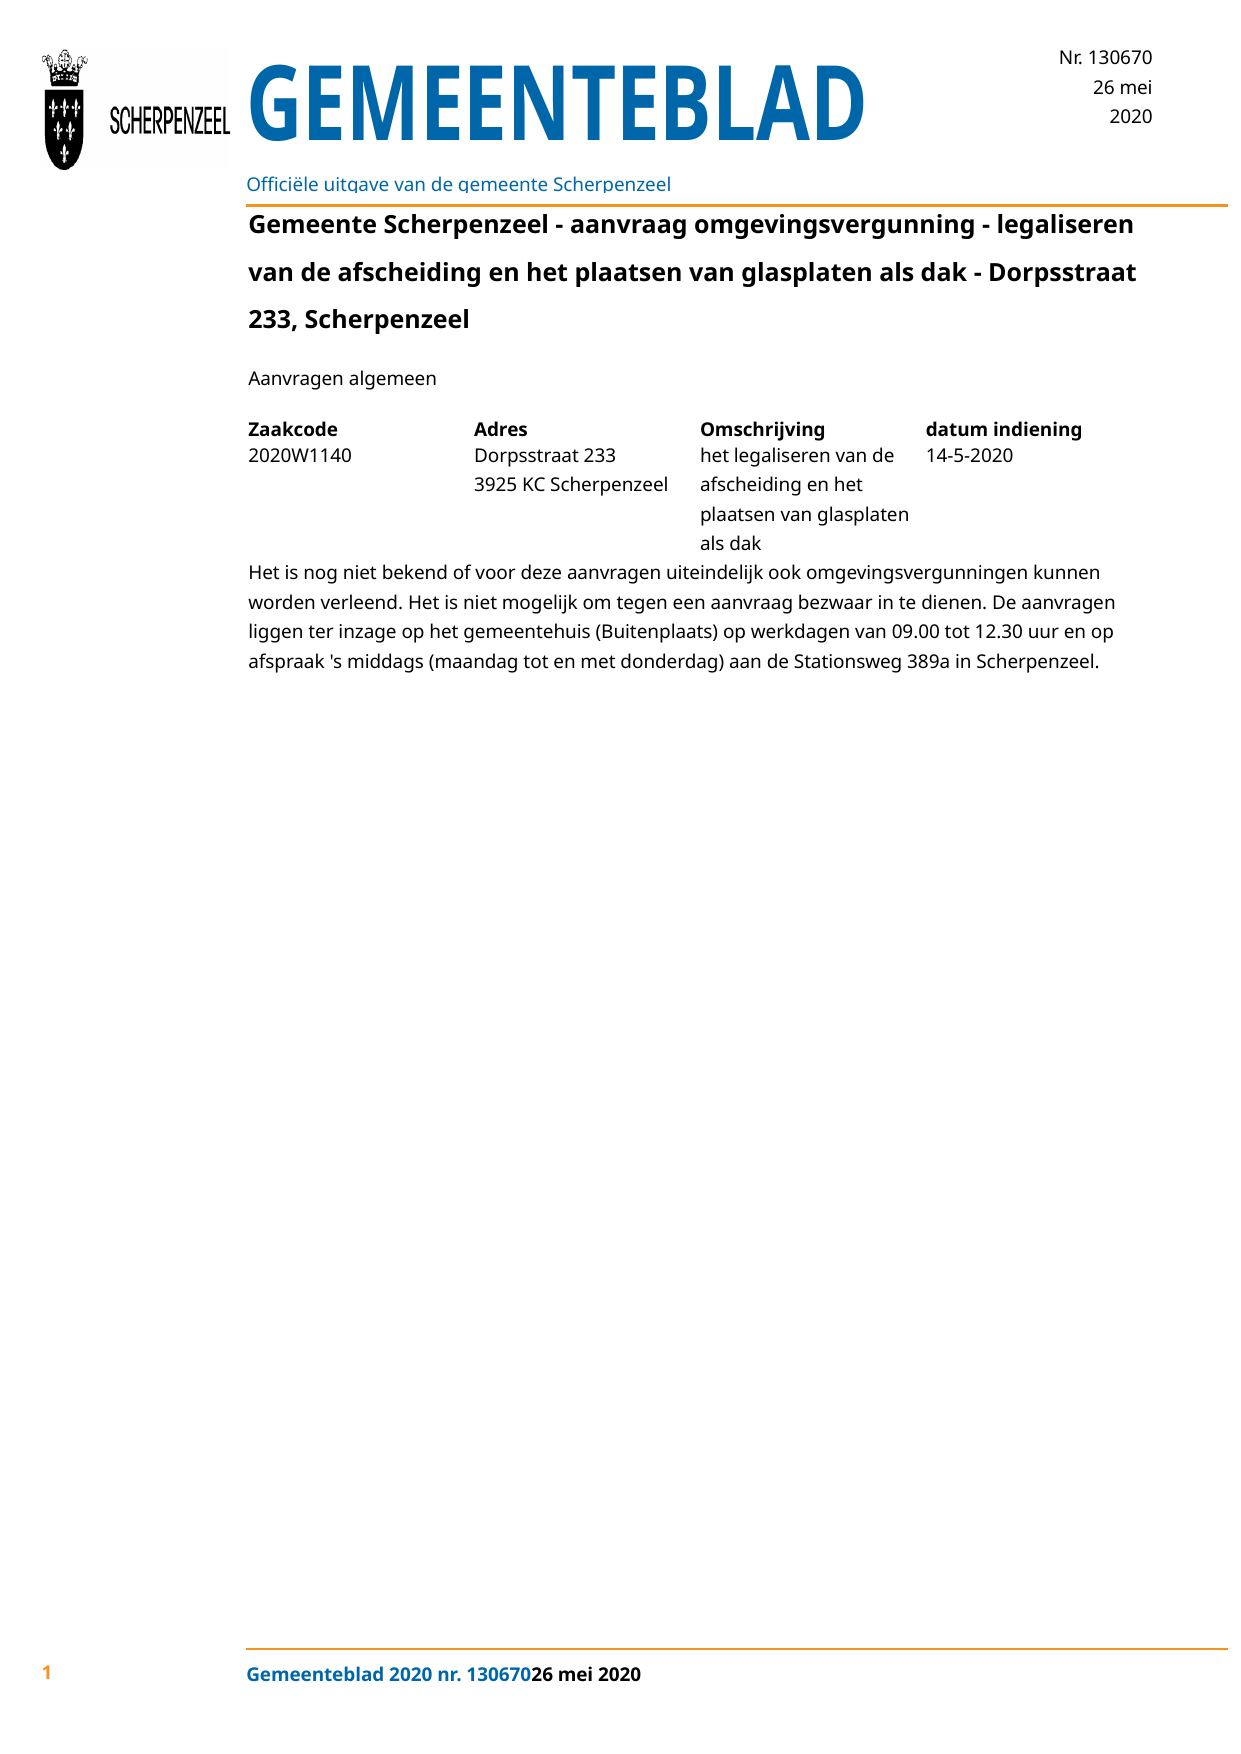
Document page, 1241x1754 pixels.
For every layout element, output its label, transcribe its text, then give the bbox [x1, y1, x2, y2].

table_cell het legaliseren van de afscheiding en het plaatsen van glasplaten als dak [700, 442, 926, 556]
table_cell 14-5-2020 [926, 442, 1152, 556]
table_cell Dorpsstraat 233 3925 KC Scherpenzeel [474, 442, 700, 556]
text Gemeente Scherpenzeel - aanvraag omgevingsvergunning - legaliseren van de afscheiding en het plaatsen van glasplaten als dak - Dorpsstraat 233, Scherpenzeel [248, 207, 1152, 336]
table_header Adres [474, 416, 700, 442]
picture [41, 47, 231, 172]
text Aanvragen algemeen [248, 366, 1152, 391]
table_header Omschrijving [700, 416, 926, 442]
text Het is nog niet bekend of voor deze aanvragen uiteindelijk ook omgevingsvergunningen kunnen worden verleend. Het is niet mogelijk om tegen een aanvraag bezwaar in te dienen. De aanvragen liggen ter inzage op het gemeentehuis (Buitenplaats) op werkdagen van 09.00 tot 12.30 uur en op afspraak 's middags (maandag tot en met donderdag) aan de Stationsweg 389a in Scherpenzeel. [248, 559, 1152, 674]
table_cell 2020W1140 [248, 442, 474, 556]
table_header datum indiening [926, 416, 1152, 442]
table_header Zaakcode [248, 416, 474, 442]
